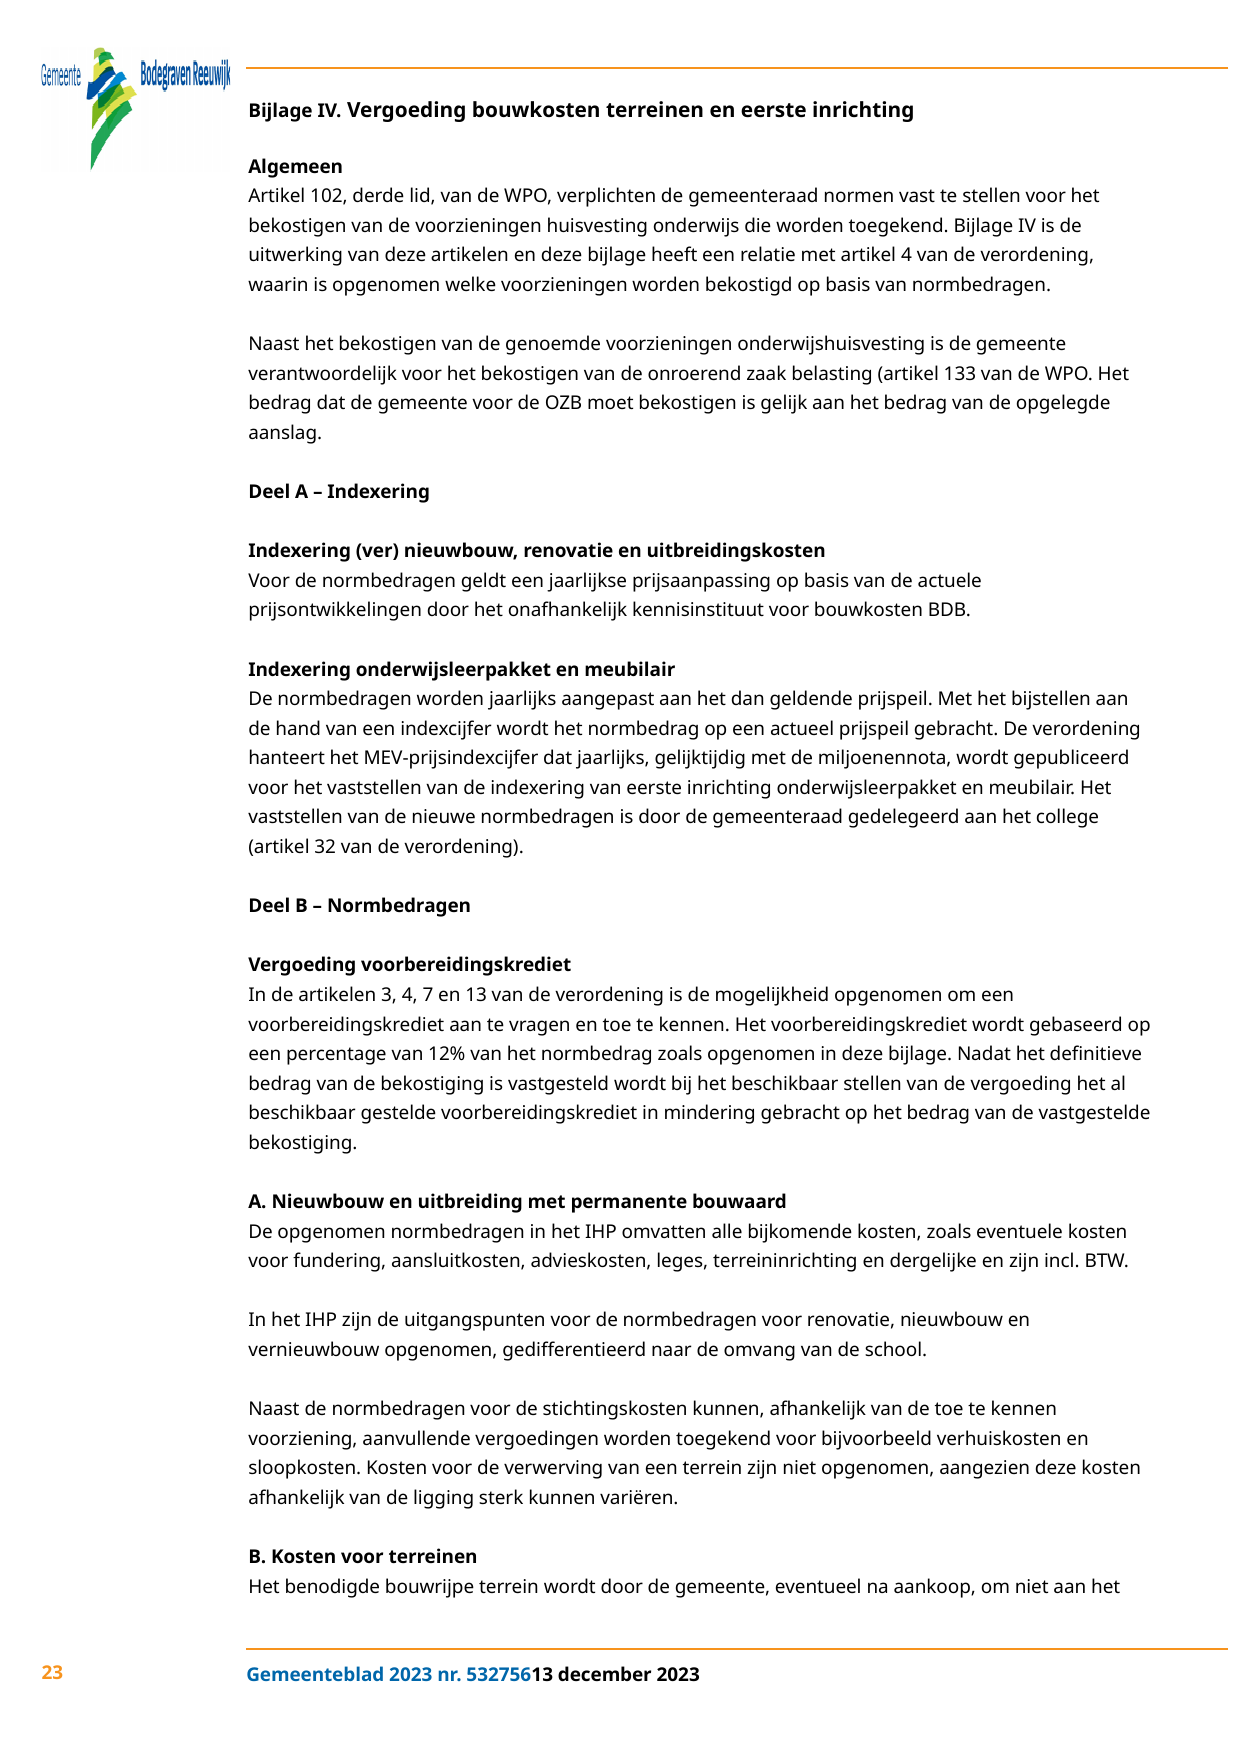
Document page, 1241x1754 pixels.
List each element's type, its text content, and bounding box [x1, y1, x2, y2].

text Artikel 102, derde lid, van de WPO, verplichten de gemeenteraad normen vast te stellen voor het bekostigen van de voorzieningen huisvesting onderwijs die worden toegekend. Bijlage IV is de uitwerking van deze artikelen en deze bijlage heeft een relatie met artikel 4 van de verordening, waarin is opgenomen welke voorzieningen worden bekostigd op basis van normbedragen. [248, 182, 1152, 297]
text Voor de normbedragen geldt een jaarlijkse prijsaanpassing op basis van de actuele prijsontwikkelingen door het onafhankelijk kennisinstituut voor bouwkosten BDB. [248, 567, 1152, 622]
text Naast het bekostigen van de genoemde voorzieningen onderwijshuisvesting is de gemeente verantwoordelijk voor het bekostigen van de onroerend zaak belasting (artikel 133 van de WPO. Het bedrag dat de gemeente voor de OZB moet bekostigen is gelijk aan het bedrag van de opgelegde aanslag. [248, 330, 1152, 445]
text Indexering onderwijsleerpakket en meubilair [248, 656, 1152, 682]
text Het benodigde bouwrijpe terrein wordt door de gemeente, eventueel na aankoop, om niet aan het [248, 1573, 1152, 1599]
text Bijlage IV. Vergoeding bouwkosten terreinen en eerste inrichting [248, 95, 1152, 123]
text B. Kosten voor terreinen [248, 1543, 1152, 1569]
text Algemeen [248, 153, 1152, 179]
text Vergoeding voorbereidingskrediet [248, 952, 1152, 977]
text A. Nieuwbouw en uitbreiding met permanente bouwaard [248, 1188, 1152, 1214]
text De normbedragen worden jaarlijks aangepast aan het dan geldende prijspeil. Met het bijstellen aan de hand van een indexcijfer wordt het normbedrag op een actueel prijspeil gebracht. De verordening hanteert het MEV-prijsindexcijfer dat jaarlijks, gelijktijdig met de miljoenennota, wordt gepubliceerd voor het vaststellen van de indexering van eerste inrichting onderwijsleerpakket en meubilair. Het vaststellen van de nieuwe normbedragen is door de gemeenteraad gedelegeerd aan het college (artikel 32 van de verordening). [248, 685, 1152, 859]
text Deel A – Indexering [248, 478, 1152, 504]
text In de artikelen 3, 4, 7 en 13 van de verordening is de mogelijkheid opgenomen om een voorbereidingskrediet aan te vragen en toe te kennen. Het voorbereidingskrediet wordt gebaseerd op een percentage van 12% van het normbedrag zoals opgenomen in deze bijlage. Nadat het definitieve bedrag van de bekostiging is vastgesteld wordt bij het beschikbaar stellen van de vergoeding het al beschikbaar gestelde voorbereidingskrediet in mindering gebracht op het bedrag van de vastgestelde bekostiging. [248, 981, 1152, 1155]
text Deel B – Normbedragen [248, 892, 1152, 918]
picture [41, 47, 231, 172]
text In het IHP zijn de uitgangspunten voor de normbedragen voor renovatie, nieuwbouw en vernieuwbouw opgenomen, gedifferentieerd naar de omvang van de school. [248, 1307, 1152, 1362]
text Naast de normbedragen voor de stichtingskosten kunnen, afhankelijk van de toe te kennen voorziening, aanvullende vergoedingen worden toegekend voor bijvoorbeeld verhuiskosten en sloopkosten. Kosten voor de verwerving van een terrein zijn niet opgenomen, aangezien deze kosten afhankelijk van de ligging sterk kunnen variëren. [248, 1395, 1152, 1510]
text De opgenomen normbedragen in het IHP omvatten alle bijkomende kosten, zoals eventuele kosten voor fundering, aansluitkosten, advieskosten, leges, terreininrichting en dergelijke en zijn incl. BTW. [248, 1218, 1152, 1273]
text Indexering (ver) nieuwbouw, renovatie en uitbreidingskosten [248, 537, 1152, 563]
